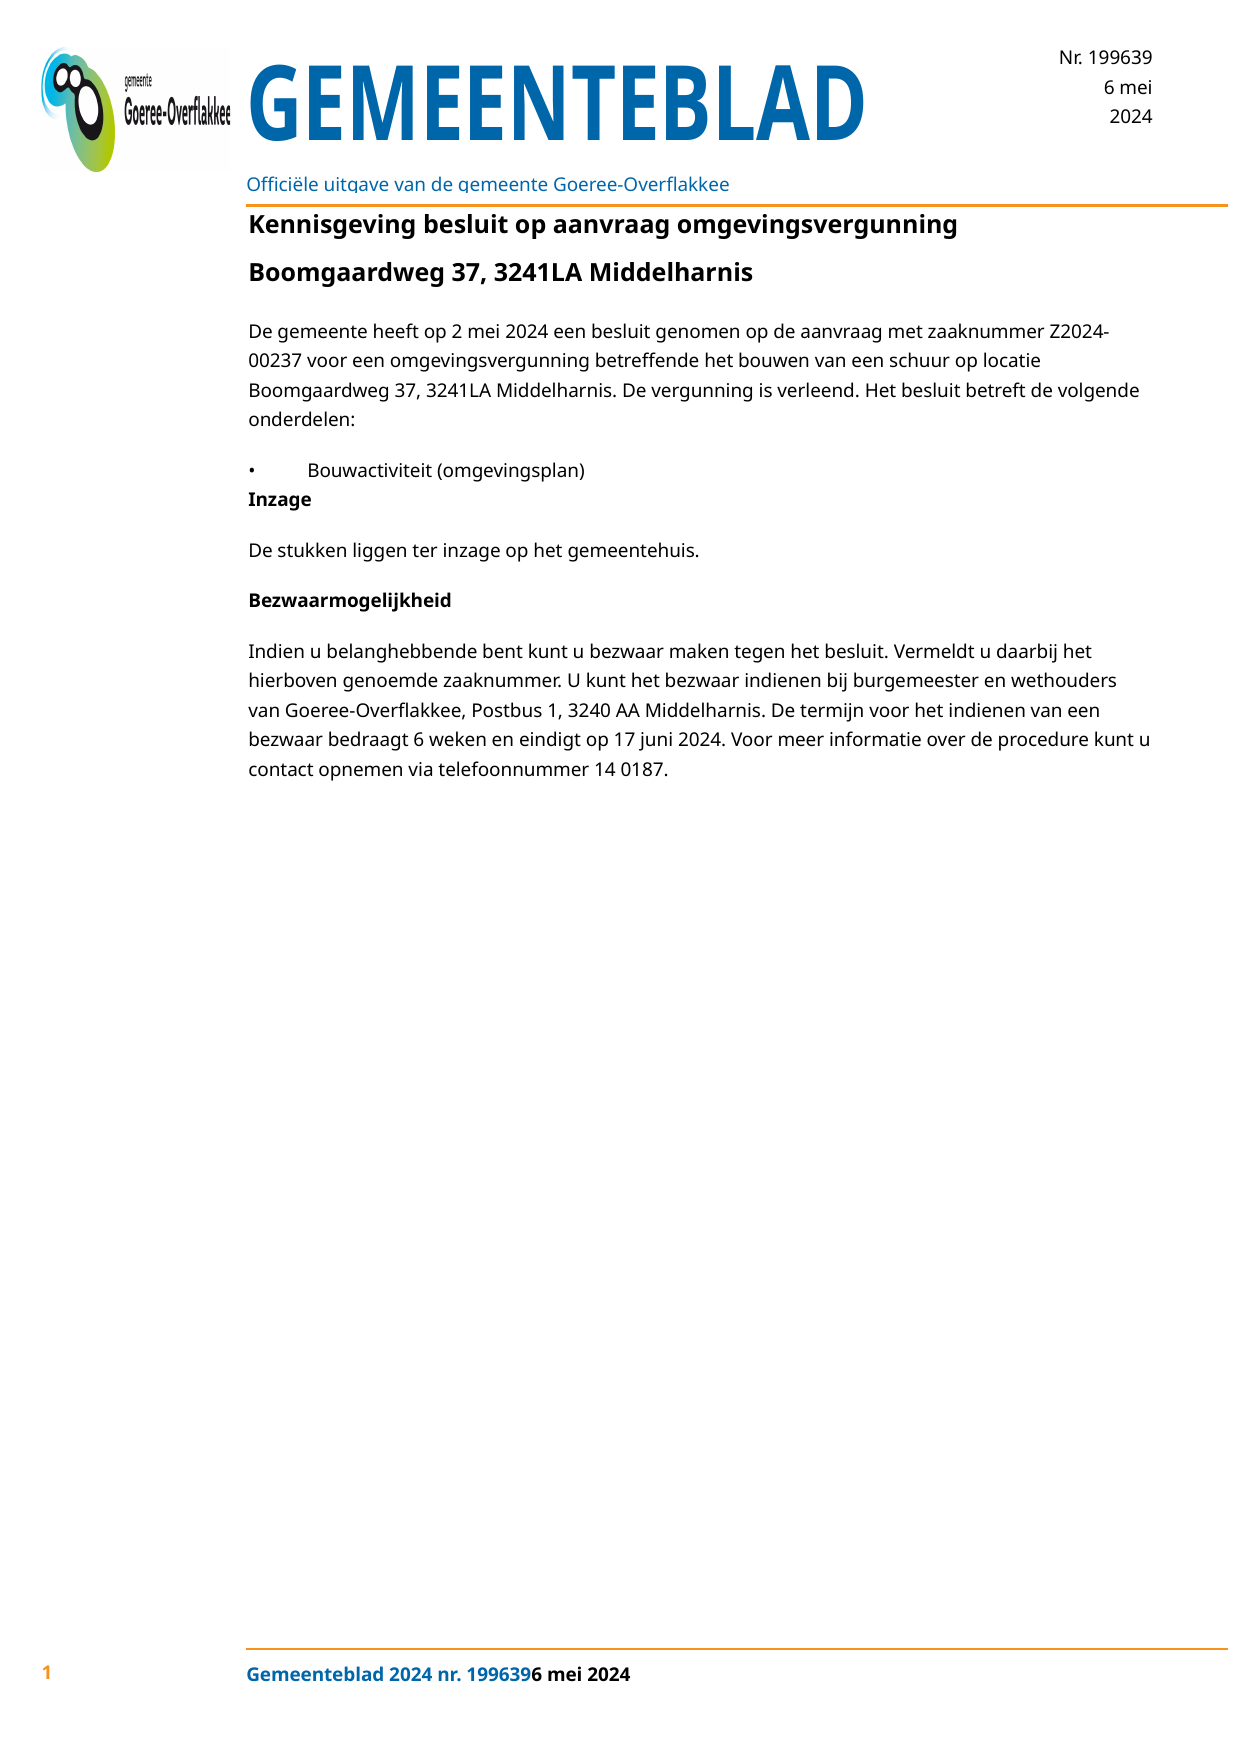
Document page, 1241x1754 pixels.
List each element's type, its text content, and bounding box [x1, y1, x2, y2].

text De gemeente heeft op 2 mei 2024 een besluit genomen op de aanvraag met zaaknummer Z2024-00237 voor een omgevingsvergunning betreffende het bouwen van een schuur op locatie Boomgaardweg 37, 3241LA Middelharnis. De vergunning is verleend. Het besluit betreft de volgende onderdelen: [248, 318, 1152, 432]
text Inzage [248, 487, 1152, 512]
list Bouwactiviteit (omgevingsplan) [248, 457, 1152, 483]
text De stukken liggen ter inzage op het gemeentehuis. [248, 537, 1152, 563]
picture [41, 47, 231, 172]
text Bezwaarmogelijkheid [248, 587, 1152, 613]
text Kennisgeving besluit op aanvraag omgevingsvergunning Boomgaardweg 37, 3241LA Middelharnis [248, 207, 1152, 288]
text Indien u belanghebbende bent kunt u bezwaar maken tegen het besluit. Vermeldt u daarbij het hierboven genoemde zaaknummer. U kunt het bezwaar indienen bij burgemeester en wethouders van Goeree-Overflakkee, Postbus 1, 3240 AA Middelharnis. De termijn voor het indienen van een bezwaar bedraagt 6 weken en eindigt op 17 juni 2024. Voor meer informatie over de procedure kunt u contact opnemen via telefoonnummer 14 0187. [248, 638, 1152, 782]
